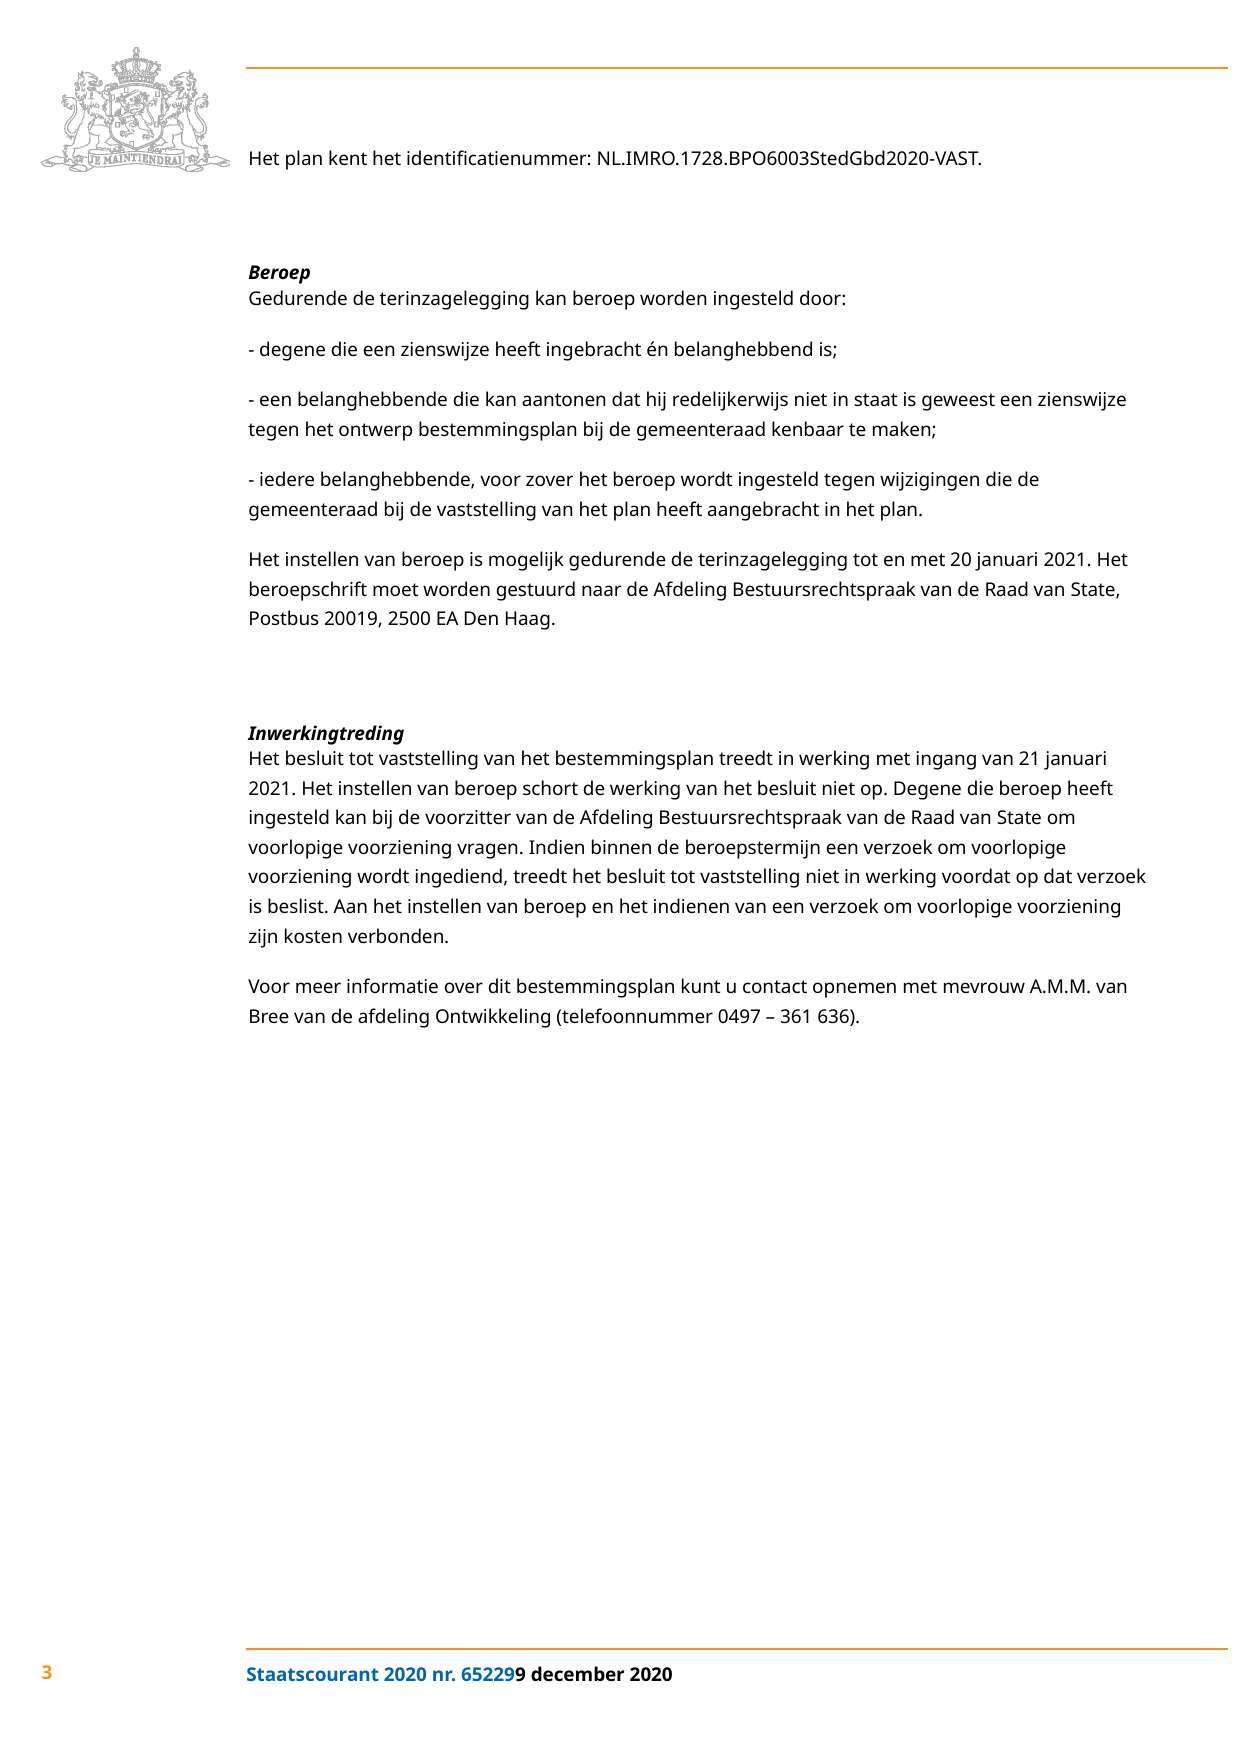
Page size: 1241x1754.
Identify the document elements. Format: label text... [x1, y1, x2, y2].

text Het plan kent het identificatienummer: NL.IMRO.1728.BPO6003StedGbd2020-VAST. [248, 145, 1152, 171]
picture [41, 47, 231, 172]
text Het instellen van beroep is mogelijk gedurende de terinzagelegging tot en met 20 januari 2021. Het beroepschrift moet worden gestuurd naar de Afdeling Bestuursrechtspraak van de Raad van State, Postbus 20019, 2500 EA Den Haag. [248, 546, 1152, 631]
text - iedere belanghebbende, voor zover het beroep wordt ingesteld tegen wijzigingen die de gemeenteraad bij de vaststelling van het plan heeft aangebracht in het plan. [248, 466, 1152, 521]
text - een belanghebbende die kan aantonen dat hij redelijkerwijs niet in staat is geweest een zienswijze tegen het ontwerp bestemmingsplan bij de gemeenteraad kenbaar te maken; [248, 386, 1152, 441]
text - degene die een zienswijze heeft ingebracht én belanghebbend is; [248, 336, 1152, 361]
text Beroep [248, 259, 1152, 285]
text Gedurende de terinzagelegging kan beroep worden ingesteld door: [248, 285, 1152, 311]
text Inwerkingtreding [248, 720, 1152, 745]
text Het besluit tot vaststelling van het bestemmingsplan treedt in werking met ingang van 21 januari 2021. Het instellen van beroep schort de werking van het besluit niet op. Degene die beroep heeft ingesteld kan bij de voorzitter van de Afdeling Bestuursrechtspraak van de Raad van State om voorlopige voorziening vragen. Indien binnen de beroepstermijn een verzoek om voorlopige voorziening wordt ingediend, treedt het besluit tot vaststelling niet in werking voordat op dat verzoek is beslist. Aan het instellen van beroep en het indienen van een verzoek om voorlopige voorziening zijn kosten verbonden. [248, 745, 1152, 949]
text Voor meer informatie over dit bestemmingsplan kunt u contact opnemen met mevrouw A.M.M. van Bree van de afdeling Ontwikkeling (telefoonnummer 0497 – 361 636). [248, 973, 1152, 1029]
